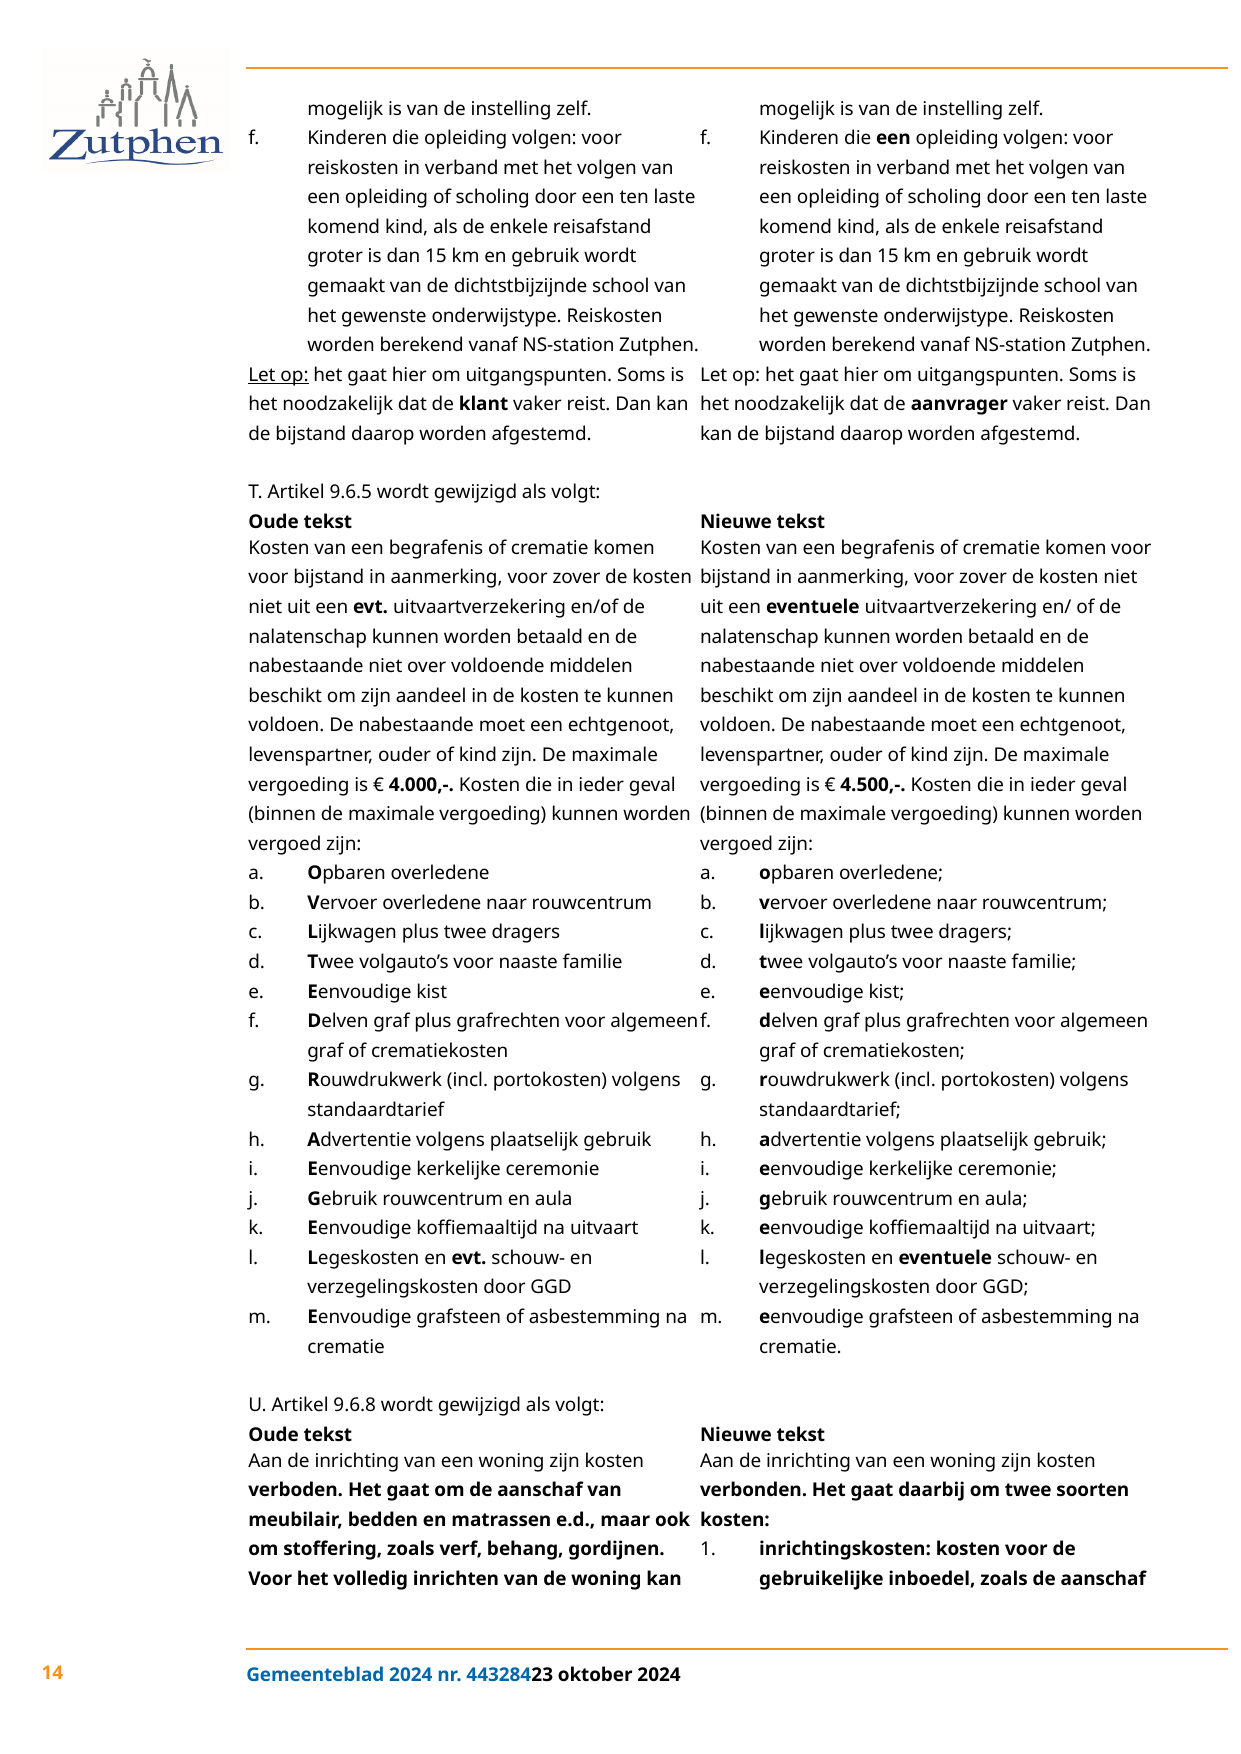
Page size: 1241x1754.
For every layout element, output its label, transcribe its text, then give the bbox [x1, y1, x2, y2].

text U. Artikel 9.6.8 wordt gewijzigd als volgt: [248, 1391, 1152, 1417]
table_cell mogelijk is van de instelling zelf. Kinderen die opleiding volgen: voor reiskosten in verband met het volgen van een opleiding of scholing door een ten laste komend kind, als de enkele reisafstand groter is dan 15 km en gebruik wordt gemaakt van de dichtstbijzijnde school van het gewenste onderwijstype. Reiskosten worden berekend vanaf NS-station Zutphen. Let op: het gaat hier om uitgangspunten. Soms is het noodzakelijk dat de klant vaker reist. Dan kan de bijstand daarop worden afgestemd. [248, 95, 700, 446]
table_cell Aan de inrichting van een woning zijn kosten verboden. Het gaat om de aanschaf van meubilair, bedden en matrassen e.d., maar ook om stoffering, zoals verf, behang, gordijnen. Voor het volledig inrichten van de woning kan [248, 1447, 700, 1591]
table_header Nieuwe tekst [700, 509, 1152, 534]
table_cell Kosten van een begrafenis of crematie komen voor bijstand in aanmerking, voor zover de kosten niet uit een evt. uitvaartverzekering en/of de nalatenschap kunnen worden betaald en de nabestaande niet over voldoende middelen beschikt om zijn aandeel in de kosten te kunnen voldoen. De nabestaande moet een echtgenoot, levenspartner, ouder of kind zijn. De maximale vergoeding is € 4.000,-. Kosten die in ieder geval (binnen de maximale vergoeding) kunnen worden vergoed zijn: Opbaren overledene Vervoer overledene naar rouwcentrum Lijkwagen plus twee dragers Twee volgauto’s voor naaste familie Eenvoudige kist Delven graf plus grafrechten voor algemeen graf of crematiekosten Rouwdrukwerk (incl. portokosten) volgens standaardtarief Advertentie volgens plaatselijk gebruik Eenvoudige kerkelijke ceremonie Gebruik rouwcentrum en aula Eenvoudige koffiemaaltijd na uitvaart Legeskosten en evt. schouw- en verzegelingskosten door GGD Eenvoudige grafsteen of asbestemming na crematie [248, 534, 700, 1359]
table_cell Aan de inrichting van een woning zijn kosten verbonden. Het gaat daarbij om twee soorten kosten: inrichtingskosten: kosten voor de gebruikelijke inboedel, zoals de aanschaf [700, 1447, 1152, 1591]
picture [41, 47, 231, 172]
table_cell mogelijk is van de instelling zelf. Kinderen die een opleiding volgen: voor reiskosten in verband met het volgen van een opleiding of scholing door een ten laste komend kind, als de enkele reisafstand groter is dan 15 km en gebruik wordt gemaakt van de dichtstbijzijnde school van het gewenste onderwijstype. Reiskosten worden berekend vanaf NS-station Zutphen. Let op: het gaat hier om uitgangspunten. Soms is het noodzakelijk dat de aanvrager vaker reist. Dan kan de bijstand daarop worden afgestemd. [700, 95, 1152, 446]
table_header Oude tekst [248, 1421, 700, 1447]
table_cell Kosten van een begrafenis of crematie komen voor bijstand in aanmerking, voor zover de kosten niet uit een eventuele uitvaartverzekering en/ of de nalatenschap kunnen worden betaald en de nabestaande niet over voldoende middelen beschikt om zijn aandeel in de kosten te kunnen voldoen. De nabestaande moet een echtgenoot, levenspartner, ouder of kind zijn. De maximale vergoeding is € 4.500,-. Kosten die in ieder geval (binnen de maximale vergoeding) kunnen worden vergoed zijn: opbaren overledene; vervoer overledene naar rouwcentrum; lijkwagen plus twee dragers; twee volgauto’s voor naaste familie; eenvoudige kist; delven graf plus grafrechten voor algemeen graf of crematiekosten; rouwdrukwerk (incl. portokosten) volgens standaardtarief; advertentie volgens plaatselijk gebruik; eenvoudige kerkelijke ceremonie; gebruik rouwcentrum en aula; eenvoudige koffiemaaltijd na uitvaart; legeskosten en eventuele schouw- en verzegelingskosten door GGD; eenvoudige grafsteen of asbestemming na crematie. [700, 534, 1152, 1359]
table_header Oude tekst [248, 509, 700, 534]
table_header Nieuwe tekst [700, 1421, 1152, 1447]
text T. Artikel 9.6.5 wordt gewijzigd als volgt: [248, 479, 1152, 504]
